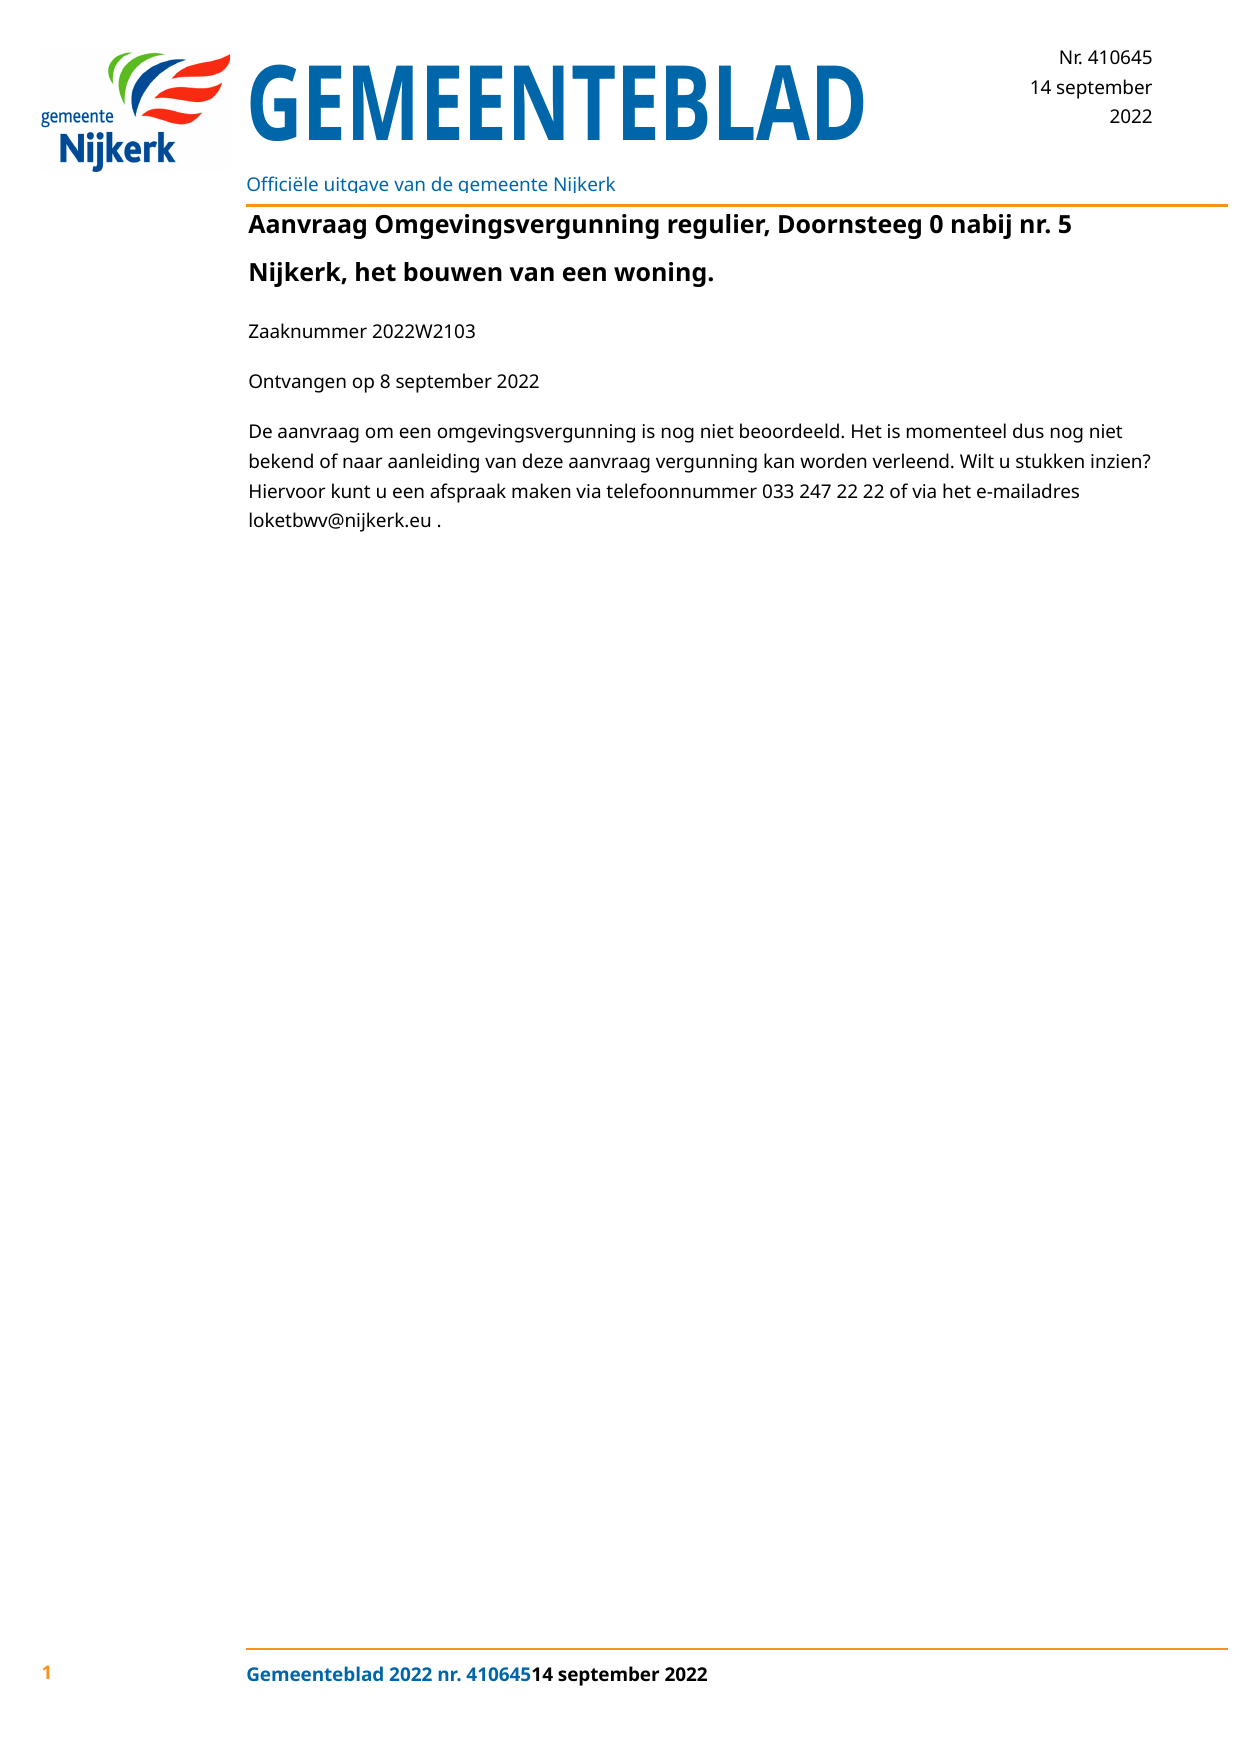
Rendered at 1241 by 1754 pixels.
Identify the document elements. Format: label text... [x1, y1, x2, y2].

text De aanvraag om een omgevingsvergunning is nog niet beoordeeld. Het is momenteel dus nog niet bekend of naar aanleiding van deze aanvraag vergunning kan worden verleend. Wilt u stukken inzien? Hiervoor kunt u een afspraak maken via telefoonnummer 033 247 22 22 of via het e-mailadres loketbwv@nijkerk.eu . [248, 419, 1152, 533]
picture [41, 47, 231, 172]
text Zaaknummer 2022W2103 [248, 318, 1152, 344]
text Aanvraag Omgevingsvergunning regulier, Doornsteeg 0 nabij nr. 5 Nijkerk, het bouwen van een woning. [248, 207, 1152, 288]
text Ontvangen op 8 september 2022 [248, 368, 1152, 394]
